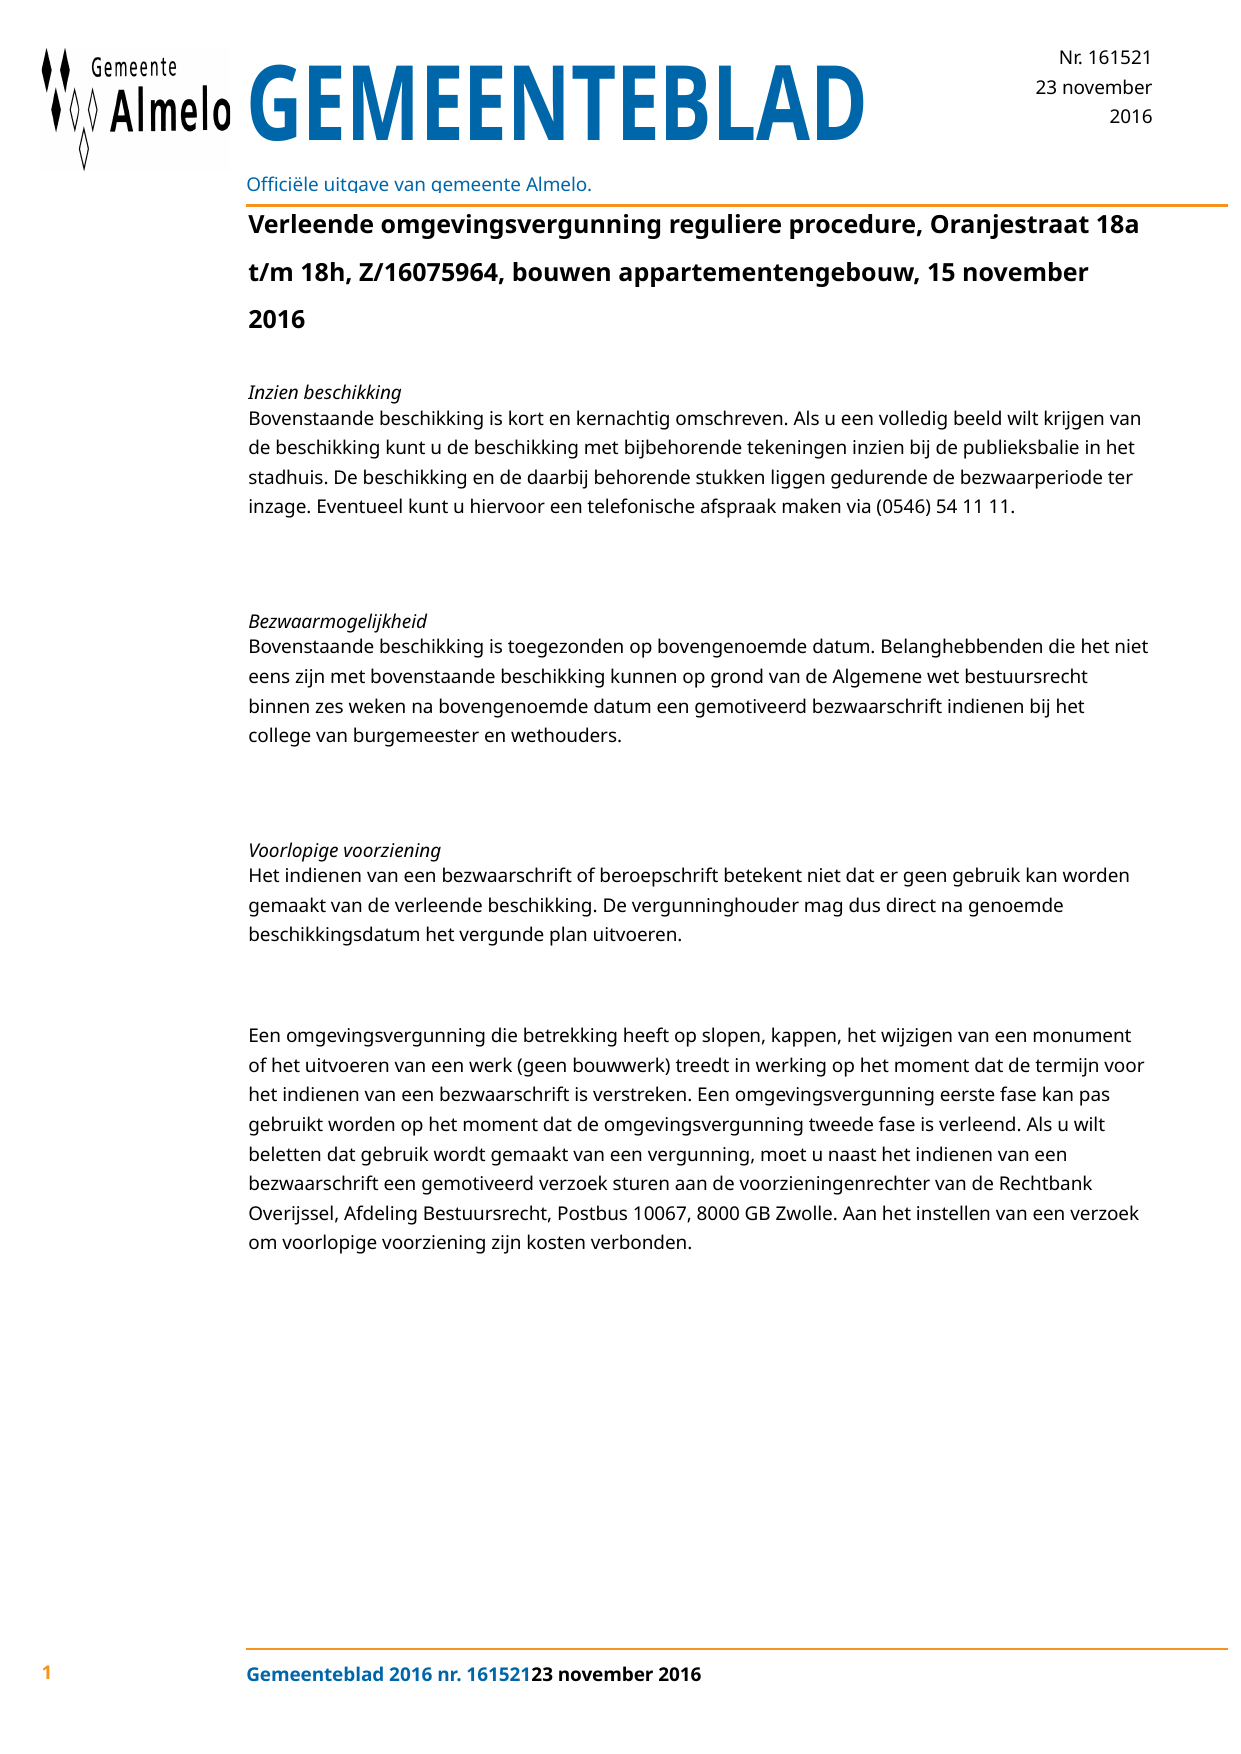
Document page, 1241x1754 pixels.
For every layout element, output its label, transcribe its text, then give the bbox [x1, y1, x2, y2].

text Een omgevingsvergunning die betrekking heeft op slopen, kappen, het wijzigen van een monument of het uitvoeren van een werk (geen bouwwerk) treedt in werking op het moment dat de termijn voor het indienen van een bezwaarschrift is verstreken. Een omgevingsvergunning eerste fase kan pas gebruikt worden op het moment dat de omgevingsvergunning tweede fase is verleend. Als u wilt beletten dat gebruik wordt gemaakt van een vergunning, moet u naast het indienen van een bezwaarschrift een gemotiveerd verzoek sturen aan de voorzieningenrechter van de Rechtbank Overijssel, Afdeling Bestuursrecht, Postbus 10067, 8000 GB Zwolle. Aan het instellen van een verzoek om voorlopige voorziening zijn kosten verbonden. [248, 1022, 1152, 1255]
text Verleende omgevingsvergunning reguliere procedure, Oranjestraat 18a t/m 18h, Z/16075964, bouwen appartementengebouw, 15 november 2016 [248, 207, 1152, 336]
text Bovenstaande beschikking is kort en kernachtig omschreven. Als u een volledig beeld wilt krijgen van de beschikking kunt u de beschikking met bijbehorende tekeningen inzien bij de publieksbalie in het stadhuis. De beschikking en de daarbij behorende stukken liggen gedurende de bezwaarperiode ter inzage. Eventueel kunt u hiervoor een telefonische afspraak maken via (0546) 54 11 11. [248, 405, 1152, 519]
text Voorlopige voorziening [248, 837, 1152, 862]
picture [41, 47, 231, 172]
text Bezwaarmogelijkheid [248, 608, 1152, 634]
text Bovenstaande beschikking is toegezonden op bovengenoemde datum. Belanghebbenden die het niet eens zijn met bovenstaande beschikking kunnen op grond van de Algemene wet bestuursrecht binnen zes weken na bovengenoemde datum een gemotiveerd bezwaarschrift indienen bij het college van burgemeester en wethouders. [248, 634, 1152, 748]
text Het indienen van een bezwaarschrift of beroepschrift betekent niet dat er geen gebruik kan worden gemaakt van de verleende beschikking. De vergunninghouder mag dus direct na genoemde beschikkingsdatum het vergunde plan uitvoeren. [248, 862, 1152, 947]
text Inzien beschikking [248, 379, 1152, 405]
